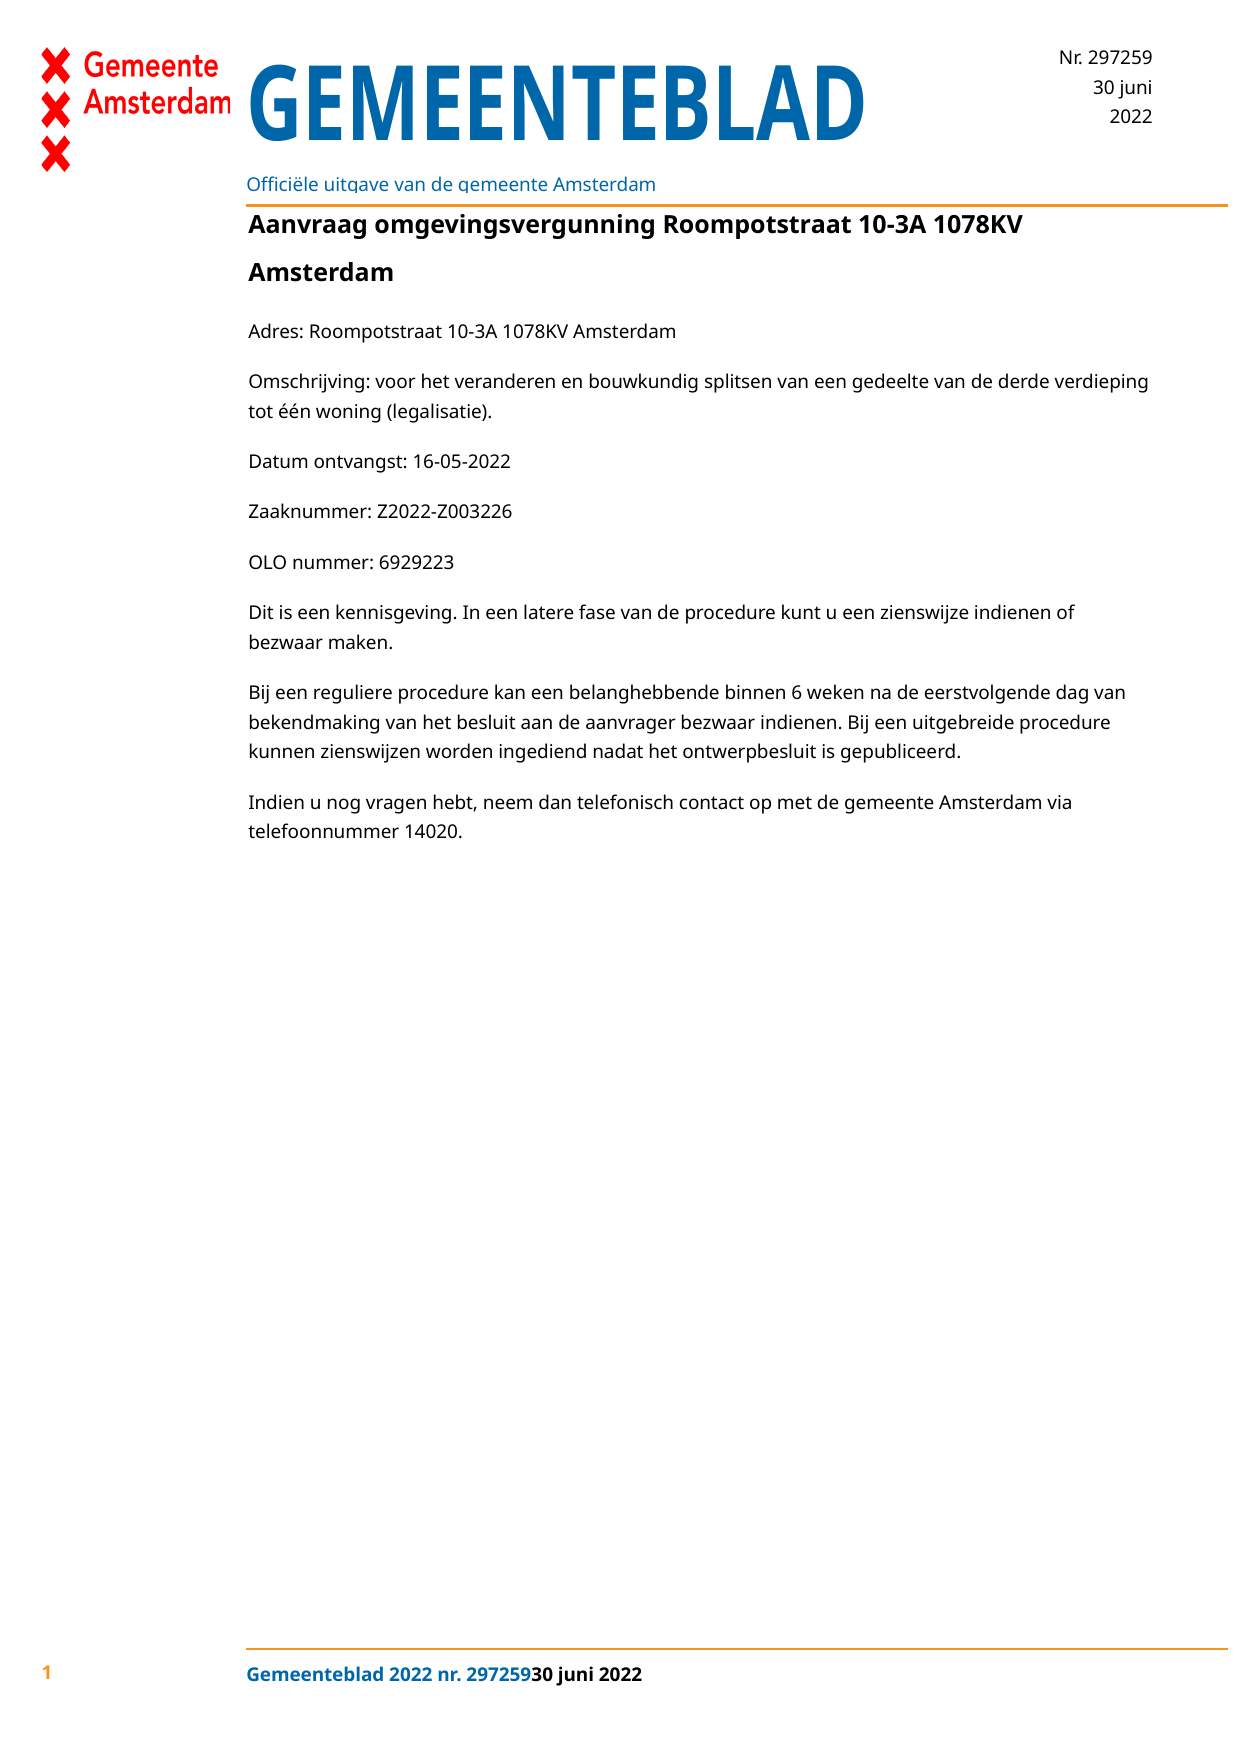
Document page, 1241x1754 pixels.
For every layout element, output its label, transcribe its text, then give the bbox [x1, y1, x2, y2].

text Dit is een kennisgeving. In een latere fase van de procedure kunt u een zienswijze indienen of bezwaar maken. [248, 599, 1152, 655]
text Omschrijving: voor het veranderen en bouwkundig splitsen van een gedeelte van de derde verdieping tot één woning (legalisatie). [248, 368, 1152, 424]
text OLO nummer: 6929223 [248, 549, 1152, 575]
text Adres: Roompotstraat 10-3A 1078KV Amsterdam [248, 318, 1152, 344]
text Indien u nog vragen hebt, neem dan telefonisch contact op met de gemeente Amsterdam via telefoonnummer 14020. [248, 789, 1152, 844]
text Bij een reguliere procedure kan een belanghebbende binnen 6 weken na de eerstvolgende dag van bekendmaking van het besluit aan de aanvrager bezwaar indienen. Bij een uitgebreide procedure kunnen zienswijzen worden ingediend nadat het ontwerpbesluit is gepubliceerd. [248, 679, 1152, 764]
text Datum ontvangst: 16-05-2022 [248, 448, 1152, 474]
text Zaaknummer: Z2022-Z003226 [248, 499, 1152, 524]
picture [41, 47, 231, 172]
text Aanvraag omgevingsvergunning Roompotstraat 10-3A 1078KV Amsterdam [248, 207, 1152, 288]
